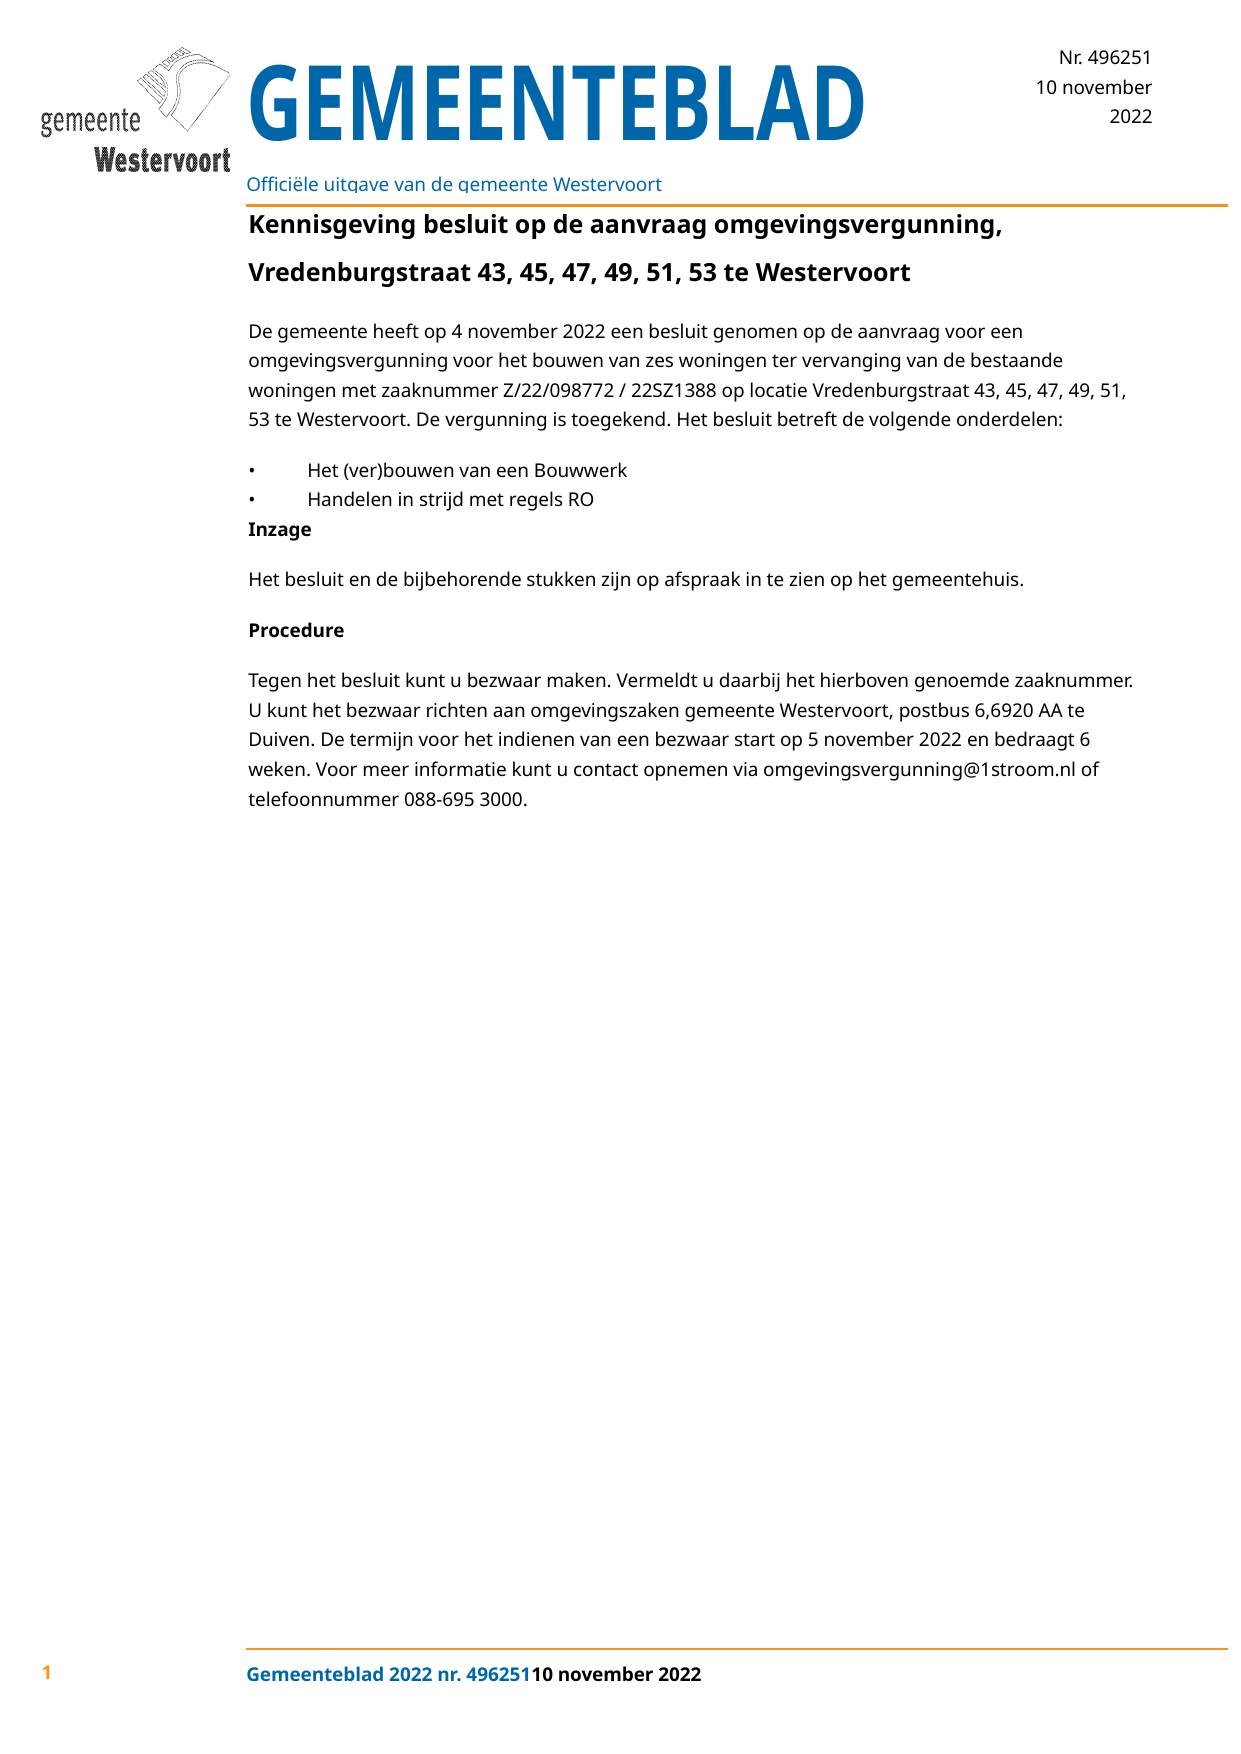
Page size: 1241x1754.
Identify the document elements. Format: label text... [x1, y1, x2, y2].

text Procedure [248, 617, 1152, 643]
text Het besluit en de bijbehorende stukken zijn op afspraak in te zien op het gemeentehuis. [248, 567, 1152, 592]
list Handelen in strijd met regels RO [248, 487, 1152, 512]
text Inzage [248, 516, 1152, 542]
text De gemeente heeft op 4 november 2022 een besluit genomen op de aanvraag voor een omgevingsvergunning voor het bouwen van zes woningen ter vervanging van de bestaande woningen met zaaknummer Z/22/098772 / 22SZ1388 op locatie Vredenburgstraat 43, 45, 47, 49, 51, 53 te Westervoort. De vergunning is toegekend. Het besluit betreft de volgende onderdelen: [248, 318, 1152, 432]
list Het (ver)bouwen van een Bouwwerk [248, 457, 1152, 483]
text Kennisgeving besluit op de aanvraag omgevingsvergunning, Vredenburgstraat 43, 45, 47, 49, 51, 53 te Westervoort [248, 207, 1152, 288]
text Tegen het besluit kunt u bezwaar maken. Vermeldt u daarbij het hierboven genoemde zaaknummer. U kunt het bezwaar richten aan omgevingszaken gemeente Westervoort, postbus 6,6920 AA te Duiven. De termijn voor het indienen van een bezwaar start op 5 november 2022 en bedraagt 6 weken. Voor meer informatie kunt u contact opnemen via omgevingsvergunning@1stroom.nl of telefoonnummer 088-695 3000. [248, 667, 1152, 812]
picture [41, 47, 231, 172]
